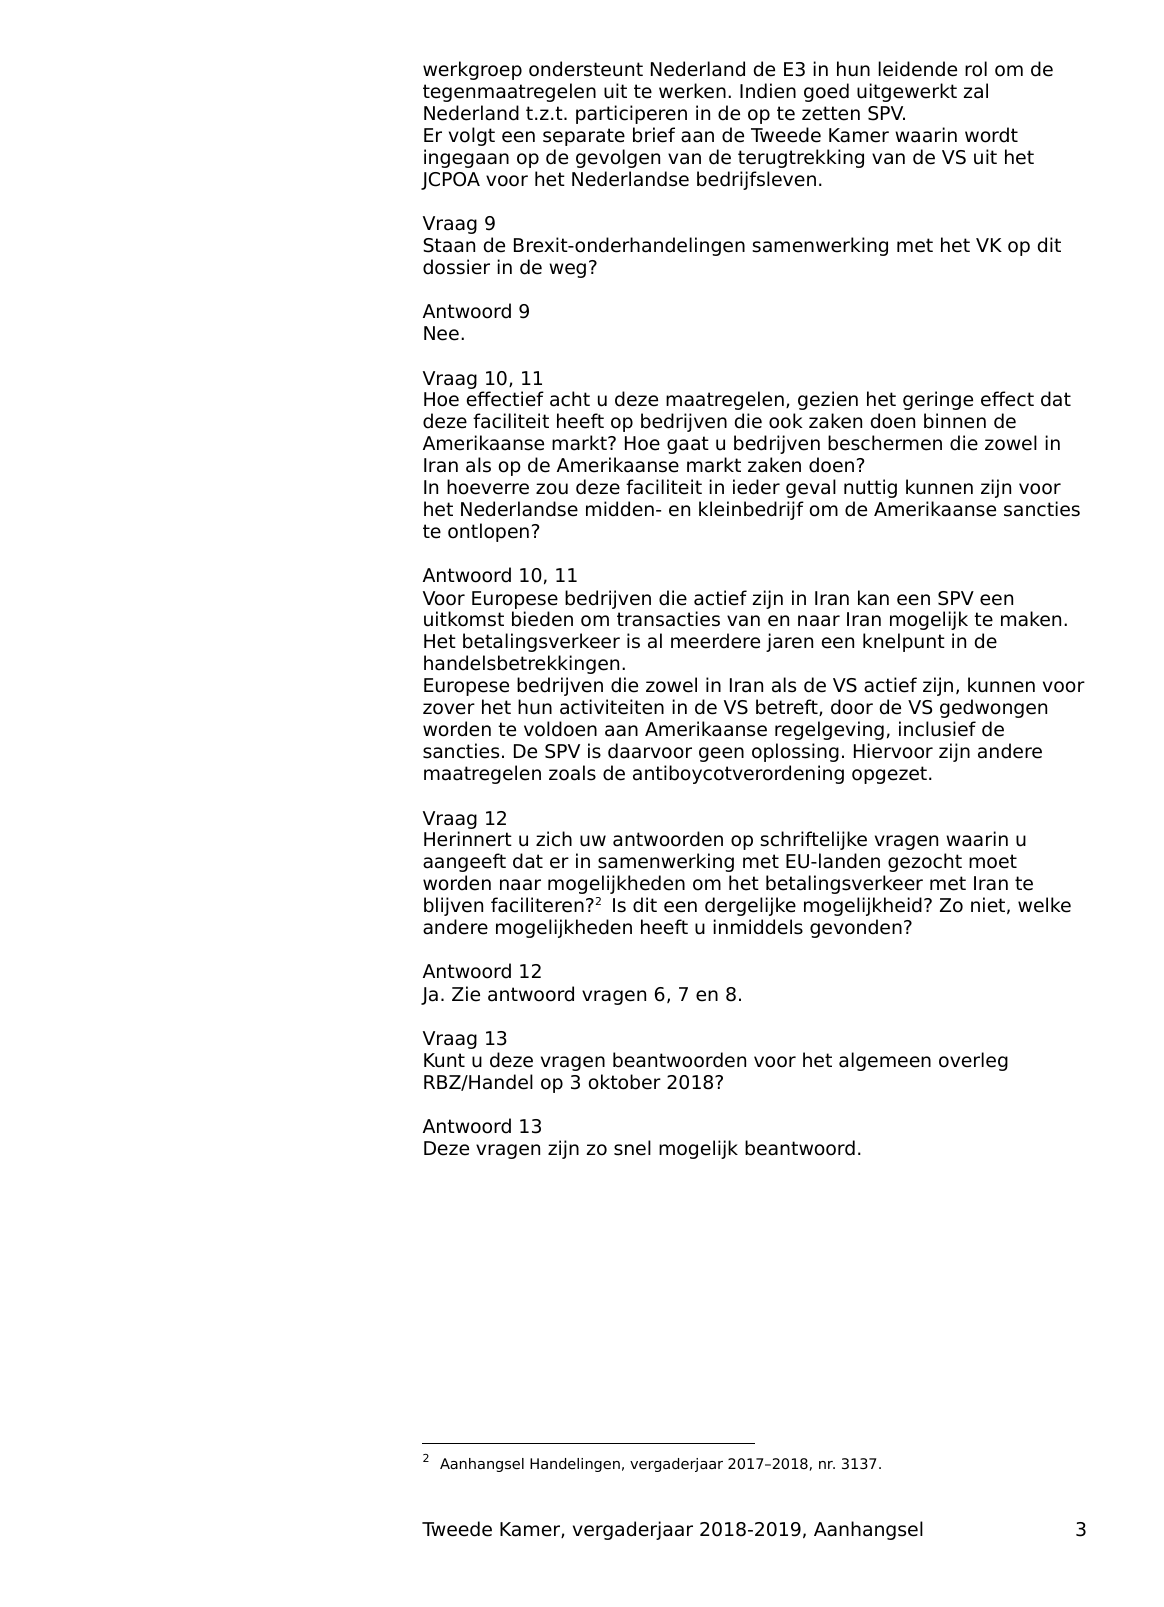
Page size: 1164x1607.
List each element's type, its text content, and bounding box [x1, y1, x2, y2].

text Antwoord 9 [422, 301, 1087, 323]
text Herinnert u zich uw antwoorden op schriftelijke vragen waarin u aangeeft dat er in samenwerking met EU-landen gezocht moet worden naar mogelijkheden om het betalingsverkeer met Iran te blijven faciliteren? Is dit een dergelijke mogelijkheid? Zo niet, welke andere mogelijkheden heeft u inmiddels gevonden? [422, 829, 1087, 939]
text Kunt u deze vragen beantwoorden voor het algemeen overleg RBZ/Handel op 3 oktober 2018? [422, 1049, 1087, 1093]
text Staan de Brexit-onderhandelingen samenwerking met het VK op dit dossier in de weg? [422, 235, 1087, 279]
text Vraag 12 [422, 807, 1087, 829]
text Aanhangsel Handelingen, vergaderjaar 2017–2018, nr. 3137. [422, 1452, 1087, 1474]
text In hoeverre zou deze faciliteit in ieder geval nuttig kunnen zijn voor het Nederlandse midden- en kleinbedrijf om de Amerikaanse sancties te ontlopen? [422, 477, 1087, 543]
text Nee. [422, 323, 1087, 345]
text Ja. Zie antwoord vragen 6, 7 en 8. [422, 983, 1087, 1005]
text Deze vragen zijn zo snel mogelijk beantwoord. [422, 1138, 1087, 1160]
text Vraag 9 [422, 213, 1087, 235]
text Hoe effectief acht u deze maatregelen, gezien het geringe effect dat deze faciliteit heeft op bedrijven die ook zaken doen binnen de Amerikaanse markt? Hoe gaat u bedrijven beschermen die zowel in Iran als op de Amerikaanse markt zaken doen? [422, 389, 1087, 477]
text Europese bedrijven die zowel in Iran als de VS actief zijn, kunnen voor zover het hun activiteiten in de VS betreft, door de VS gedwongen worden te voldoen aan Amerikaanse regelgeving, inclusief de sancties. De SPV is daarvoor geen oplossing. Hiervoor zijn andere maatregelen zoals de antiboycotverordening opgezet. [422, 675, 1087, 785]
text Vraag 13 [422, 1028, 1087, 1049]
text Er volgt een separate brief aan de Tweede Kamer waarin wordt ingegaan op de gevolgen van de terugtrekking van de VS uit het JCPOA voor het Nederlandse bedrijfsleven. [422, 125, 1087, 191]
text werkgroep ondersteunt Nederland de E3 in hun leidende rol om de tegenmaatregelen uit te werken. Indien goed uitgewerkt zal Nederland t.z.t. participeren in de op te zetten SPV. [422, 59, 1087, 125]
text Vraag 10, 11 [422, 367, 1087, 389]
text Antwoord 12 [422, 961, 1087, 983]
text Antwoord 13 [422, 1116, 1087, 1138]
text Voor Europese bedrijven die actief zijn in Iran kan een SPV een uitkomst bieden om transacties van en naar Iran mogelijk te maken. Het betalingsverkeer is al meerdere jaren een knelpunt in de handelsbetrekkingen. [422, 587, 1087, 675]
text Antwoord 10, 11 [422, 565, 1087, 587]
